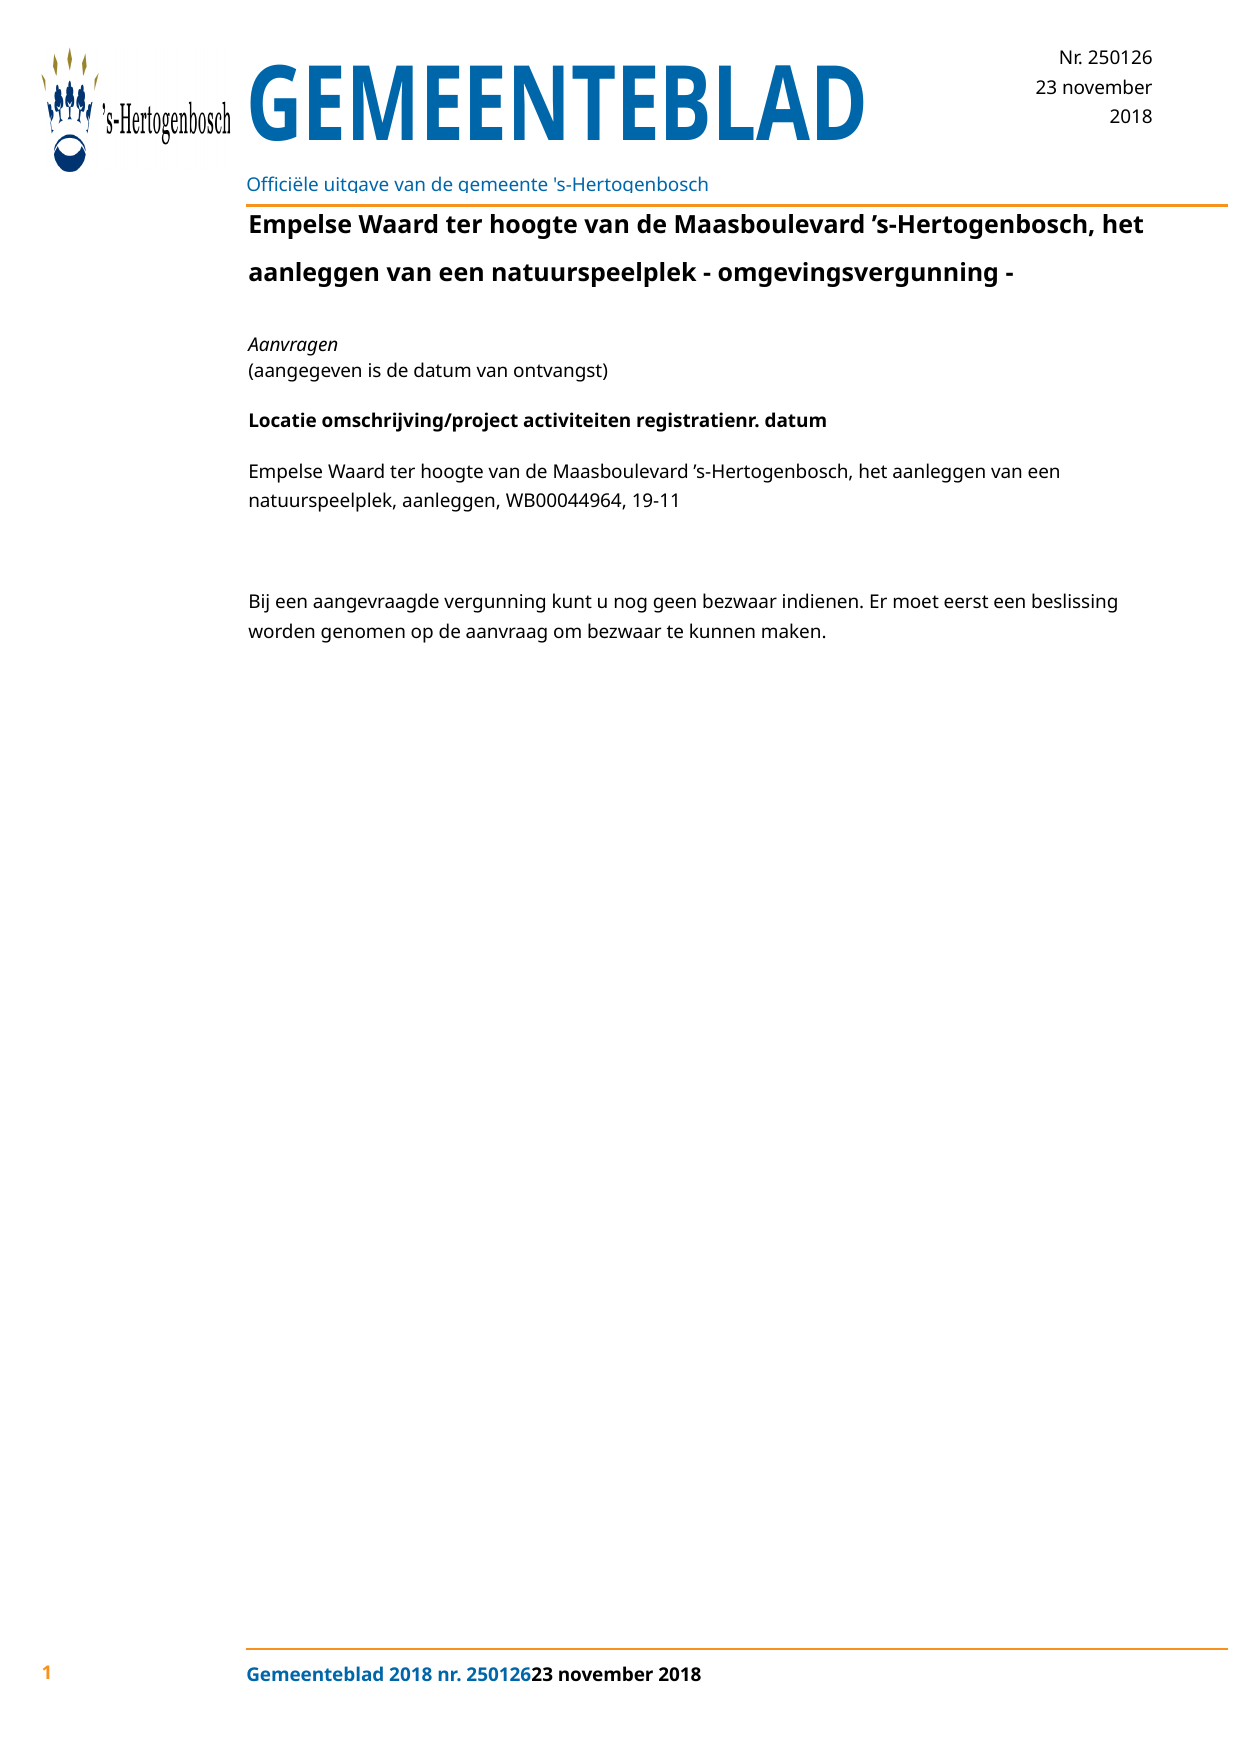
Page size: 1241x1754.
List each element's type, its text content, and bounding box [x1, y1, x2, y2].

text Locatie omschrijving/project activiteiten registratienr. datum [248, 408, 1152, 433]
text Empelse Waard ter hoogte van de Maasboulevard ’s-Hertogenbosch, het aanleggen van een natuurspeelplek - omgevingsvergunning - [248, 207, 1152, 288]
text Bij een aangevraagde vergunning kunt u nog geen bezwaar indienen. Er moet eerst een beslissing worden genomen op de aanvraag om bezwaar te kunnen maken. [248, 588, 1152, 644]
text Aanvragen [248, 331, 1152, 357]
text Empelse Waard ter hoogte van de Maasboulevard ’s-Hertogenbosch, het aanleggen van een natuurspeelplek, aanleggen, WB00044964, 19-11 [248, 458, 1152, 513]
text (aangegeven is de datum van ontvangst) [248, 357, 1152, 383]
picture [41, 47, 231, 172]
